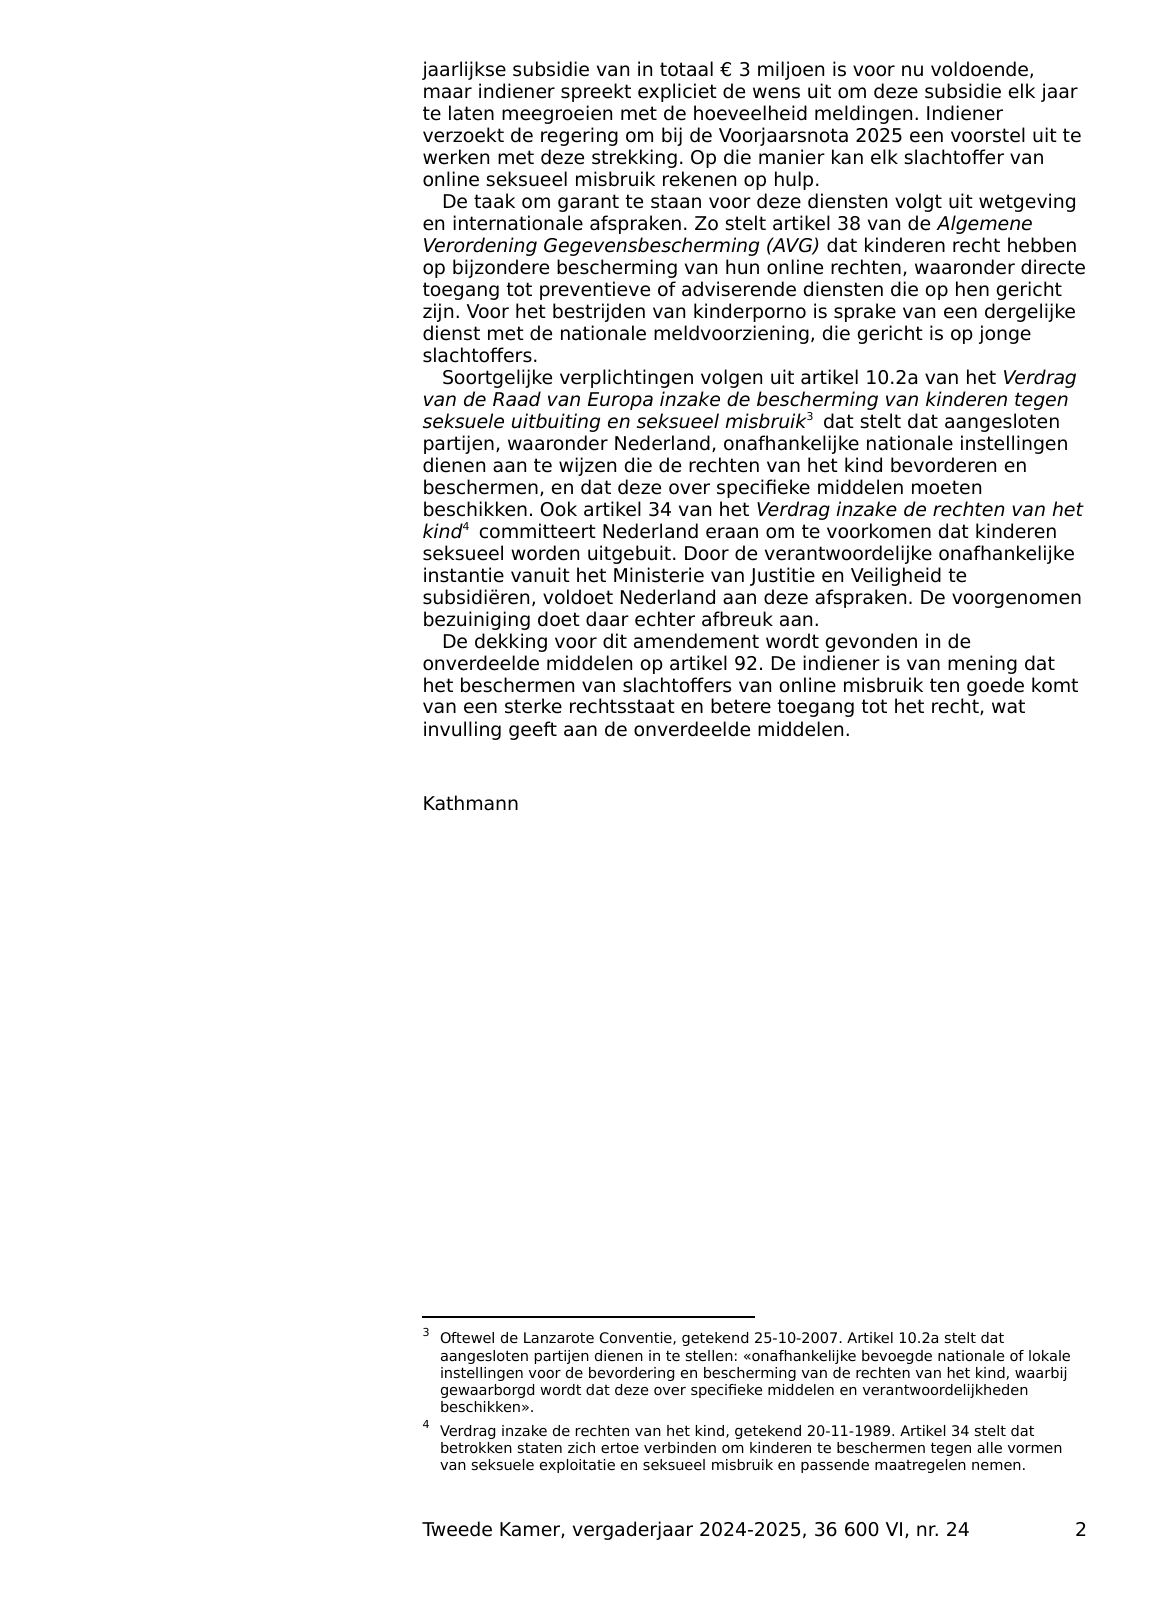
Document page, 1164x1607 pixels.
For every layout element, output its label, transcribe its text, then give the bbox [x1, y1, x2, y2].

text jaarlijkse subsidie van in totaal € 3 miljoen is voor nu voldoende, maar indiener spreekt expliciet de wens uit om deze subsidie elk jaar te laten meegroeien met de hoeveelheid meldingen. Indiener verzoekt de regering om bij de Voorjaarsnota 2025 een voorstel uit te werken met deze strekking. Op die manier kan elk slachtoffer van online seksueel misbruik rekenen op hulp. [422, 59, 1087, 191]
text Soortgelijke verplichtingen volgen uit artikel 10.2a van het Verdrag van de Raad van Europa inzake de bescherming van kinderen tegen seksuele uitbuiting en seksueel misbruik dat stelt dat aangesloten partijen, waaronder Nederland, onafhankelijke nationale instellingen dienen aan te wijzen die de rechten van het kind bevorderen en beschermen, en dat deze over specifieke middelen moeten beschikken. Ook artikel 34 van het Verdrag inzake de rechten van het kind committeert Nederland eraan om te voorkomen dat kinderen seksueel worden uitgebuit. Door de verantwoordelijke onafhankelijke instantie vanuit het Ministerie van Justitie en Veiligheid te subsidiëren, voldoet Nederland aan deze afspraken. De voorgenomen bezuiniging doet daar echter afbreuk aan. [422, 367, 1087, 631]
text Kathmann [422, 770, 1087, 814]
text Oftewel de Lanzarote Conventie, getekend 25-10-2007. Artikel 10.2a stelt dat aangesloten partijen dienen in te stellen: «onafhankelijke bevoegde nationale of lokale instellingen voor de bevordering en bescherming van de rechten van het kind, waarbij gewaarborgd wordt dat deze over specifieke middelen en verantwoordelijkheden beschikken». [422, 1326, 1087, 1416]
text De dekking voor dit amendement wordt gevonden in de onverdeelde middelen op artikel 92. De indiener is van mening dat het beschermen van slachtoffers van online misbruik ten goede komt van een sterke rechtsstaat en betere toegang tot het recht, wat invulling geeft aan de onverdeelde middelen. [422, 631, 1087, 740]
text Verdrag inzake de rechten van het kind, getekend 20-11-1989. Artikel 34 stelt dat betrokken staten zich ertoe verbinden om kinderen te beschermen tegen alle vormen van seksuele exploitatie en seksueel misbruik en passende maatregelen nemen. [422, 1418, 1087, 1474]
text De taak om garant te staan voor deze diensten volgt uit wetgeving en internationale afspraken. Zo stelt artikel 38 van de Algemene Verordening Gegevensbescherming (AVG) dat kinderen recht hebben op bijzondere bescherming van hun online rechten, waaronder directe toegang tot preventieve of adviserende diensten die op hen gericht zijn. Voor het bestrijden van kinderporno is sprake van een dergelijke dienst met de nationale meldvoorziening, die gericht is op jonge slachtoffers. [422, 191, 1087, 367]
